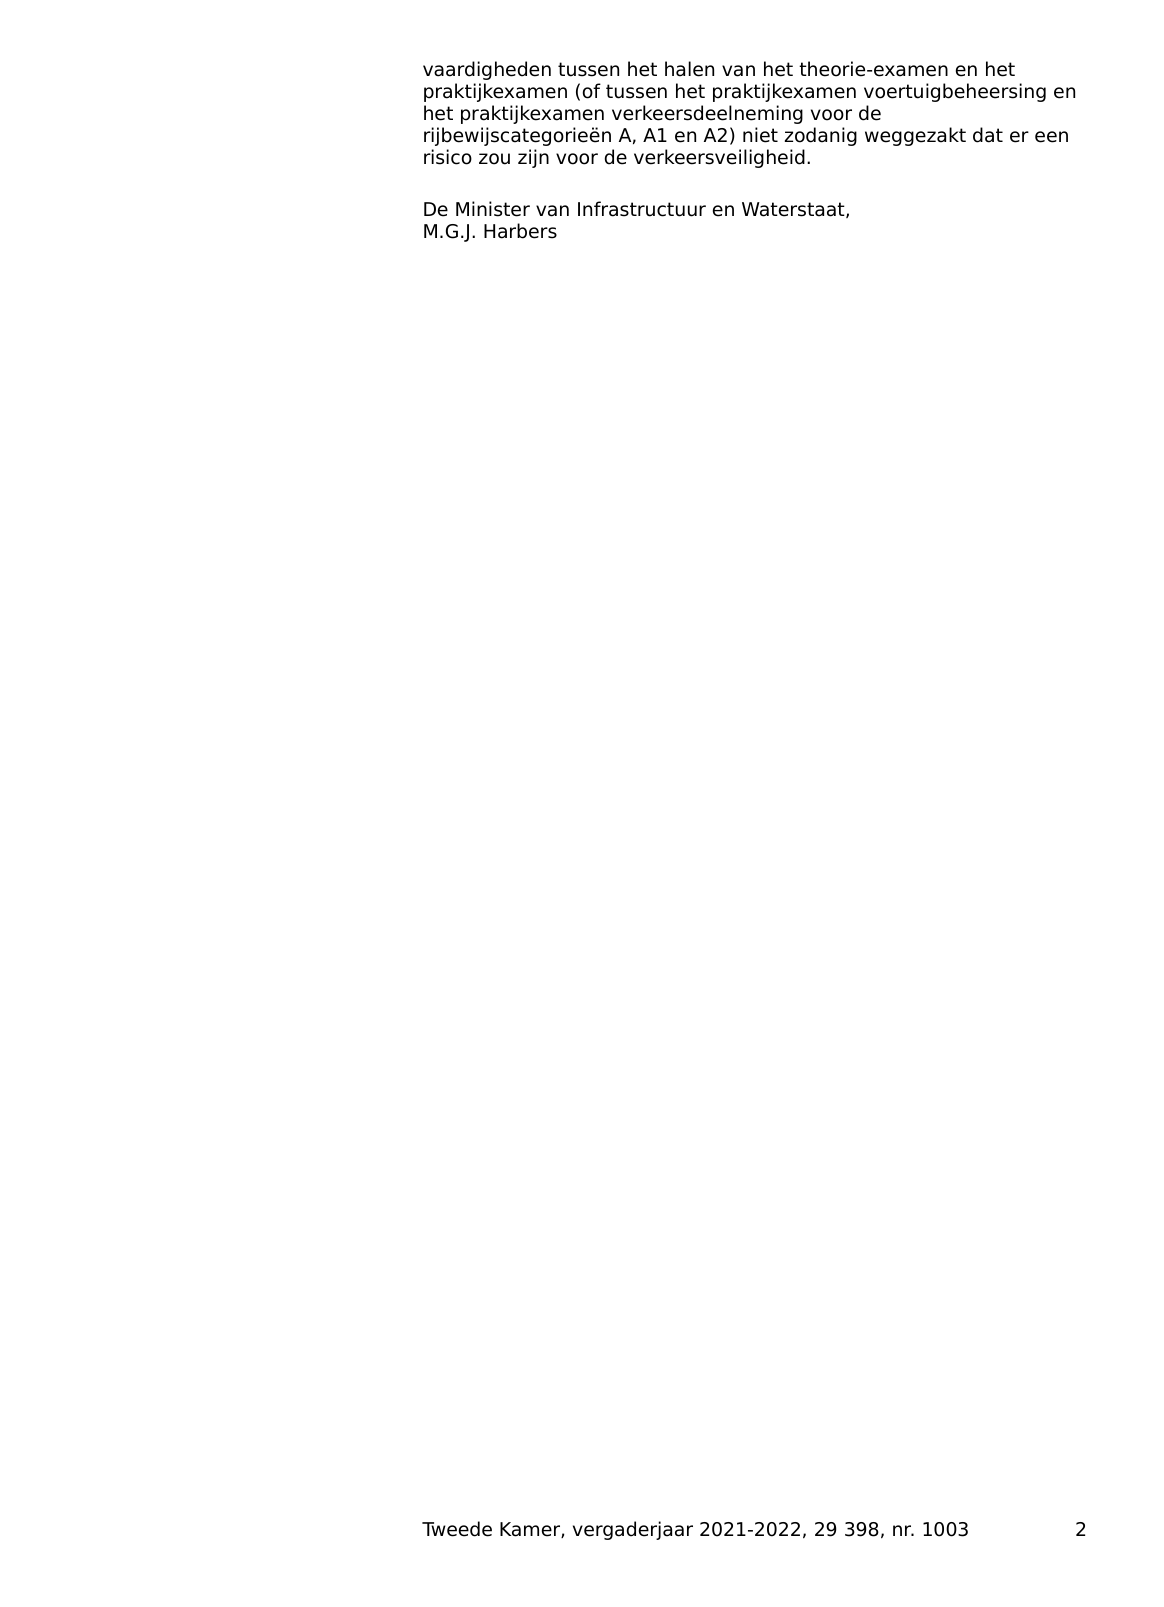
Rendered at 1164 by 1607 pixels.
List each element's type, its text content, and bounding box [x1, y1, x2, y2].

text vaardigheden tussen het halen van het theorie-examen en het praktijkexamen (of tussen het praktijkexamen voertuigbeheersing en het praktijkexamen verkeersdeelneming voor de rijbewijscategorieën A, A1 en A2) niet zodanig weggezakt dat er een risico zou zijn voor de verkeersveiligheid. [422, 59, 1087, 169]
text De Minister van Infrastructuur en Waterstaat, M.G.J. Harbers [422, 199, 1087, 243]
